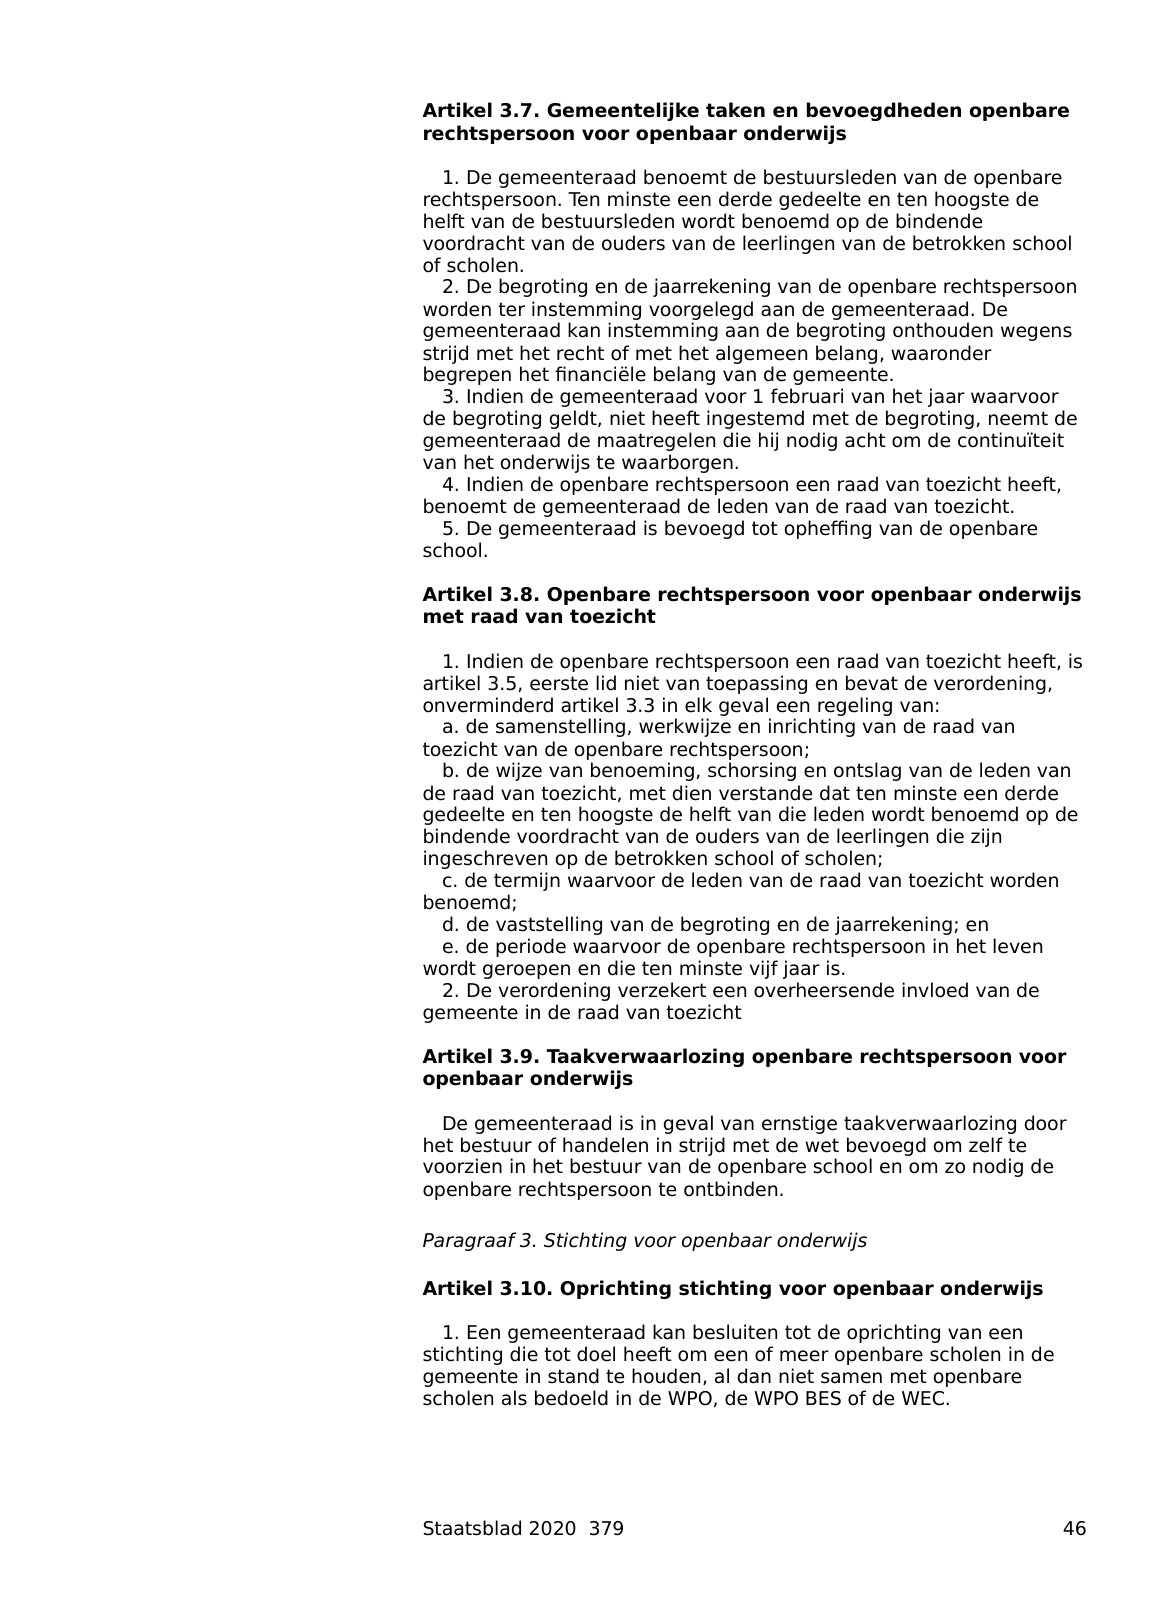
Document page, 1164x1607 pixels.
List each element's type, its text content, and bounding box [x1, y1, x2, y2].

text d. de vaststelling van de begroting en de jaarrekening; en [422, 914, 1087, 936]
text 1. Een gemeenteraad kan besluiten tot de oprichting van een stichting die tot doel heeft om een of meer openbare scholen in de gemeente in stand te houden, al dan niet samen met openbare scholen als bedoeld in de WPO, de WPO BES of de WEC. [422, 1322, 1087, 1409]
text 4. Indien de openbare rechtspersoon een raad van toezicht heeft, benoemt de gemeenteraad de leden van de raad van toezicht. [422, 474, 1087, 518]
text 5. De gemeenteraad is bevoegd tot opheffing van de openbare school. [422, 518, 1087, 562]
text 3. Indien de gemeenteraad voor 1 februari van het jaar waarvoor de begroting geldt, niet heeft ingestemd met de begroting, neemt de gemeenteraad de maatregelen die hij nodig acht om de continuïteit van het onderwijs te waarborgen. [422, 386, 1087, 474]
text e. de periode waarvoor de openbare rechtspersoon in het leven wordt geroepen en die ten minste vijf jaar is. [422, 936, 1087, 980]
subtitle Artikel 3.9. Taakverwaarlozing openbare rechtspersoon voor openbaar onderwijs [422, 1046, 1087, 1090]
subtitle Artikel 3.7. Gemeentelijke taken en bevoegdheden openbare rechtspersoon voor openbaar onderwijs [422, 100, 1087, 144]
text De gemeenteraad is in geval van ernstige taakverwaarlozing door het bestuur of handelen in strijd met de wet bevoegd om zelf te voorzien in het bestuur van de openbare school en om zo nodig de openbare rechtspersoon te ontbinden. [422, 1112, 1087, 1200]
subtitle Paragraaf 3. Stichting voor openbaar onderwijs [422, 1230, 1087, 1252]
text 1. Indien de openbare rechtspersoon een raad van toezicht heeft, is artikel 3.5, eerste lid niet van toepassing en bevat de verordening, onverminderd artikel 3.3 in elk geval een regeling van: [422, 651, 1087, 716]
subtitle Artikel 3.10. Oprichting stichting voor openbaar onderwijs [422, 1277, 1087, 1299]
text c. de termijn waarvoor de leden van de raad van toezicht worden benoemd; [422, 870, 1087, 914]
text b. de wijze van benoeming, schorsing en ontslag van de leden van de raad van toezicht, met dien verstande dat ten minste een derde gedeelte en ten hoogste de helft van die leden wordt benoemd op de bindende voordracht van de ouders van de leerlingen die zijn ingeschreven op de betrokken school of scholen; [422, 760, 1087, 870]
subtitle Artikel 3.8. Openbare rechtspersoon voor openbaar onderwijs met raad van toezicht [422, 584, 1087, 628]
text 2. De begroting en de jaarrekening van de openbare rechtspersoon worden ter instemming voorgelegd aan de gemeenteraad. De gemeenteraad kan instemming aan de begroting onthouden wegens strijd met het recht of met het algemeen belang, waaronder begrepen het financiële belang van de gemeente. [422, 276, 1087, 386]
text 1. De gemeenteraad benoemt de bestuursleden van de openbare rechtspersoon. Ten minste een derde gedeelte en ten hoogste de helft van de bestuursleden wordt benoemd op de bindende voordracht van de ouders van de leerlingen van de betrokken school of scholen. [422, 167, 1087, 276]
text 2. De verordening verzekert een overheersende invloed van de gemeente in de raad van toezicht [422, 980, 1087, 1024]
text a. de samenstelling, werkwijze en inrichting van de raad van toezicht van de openbare rechtspersoon; [422, 716, 1087, 760]
